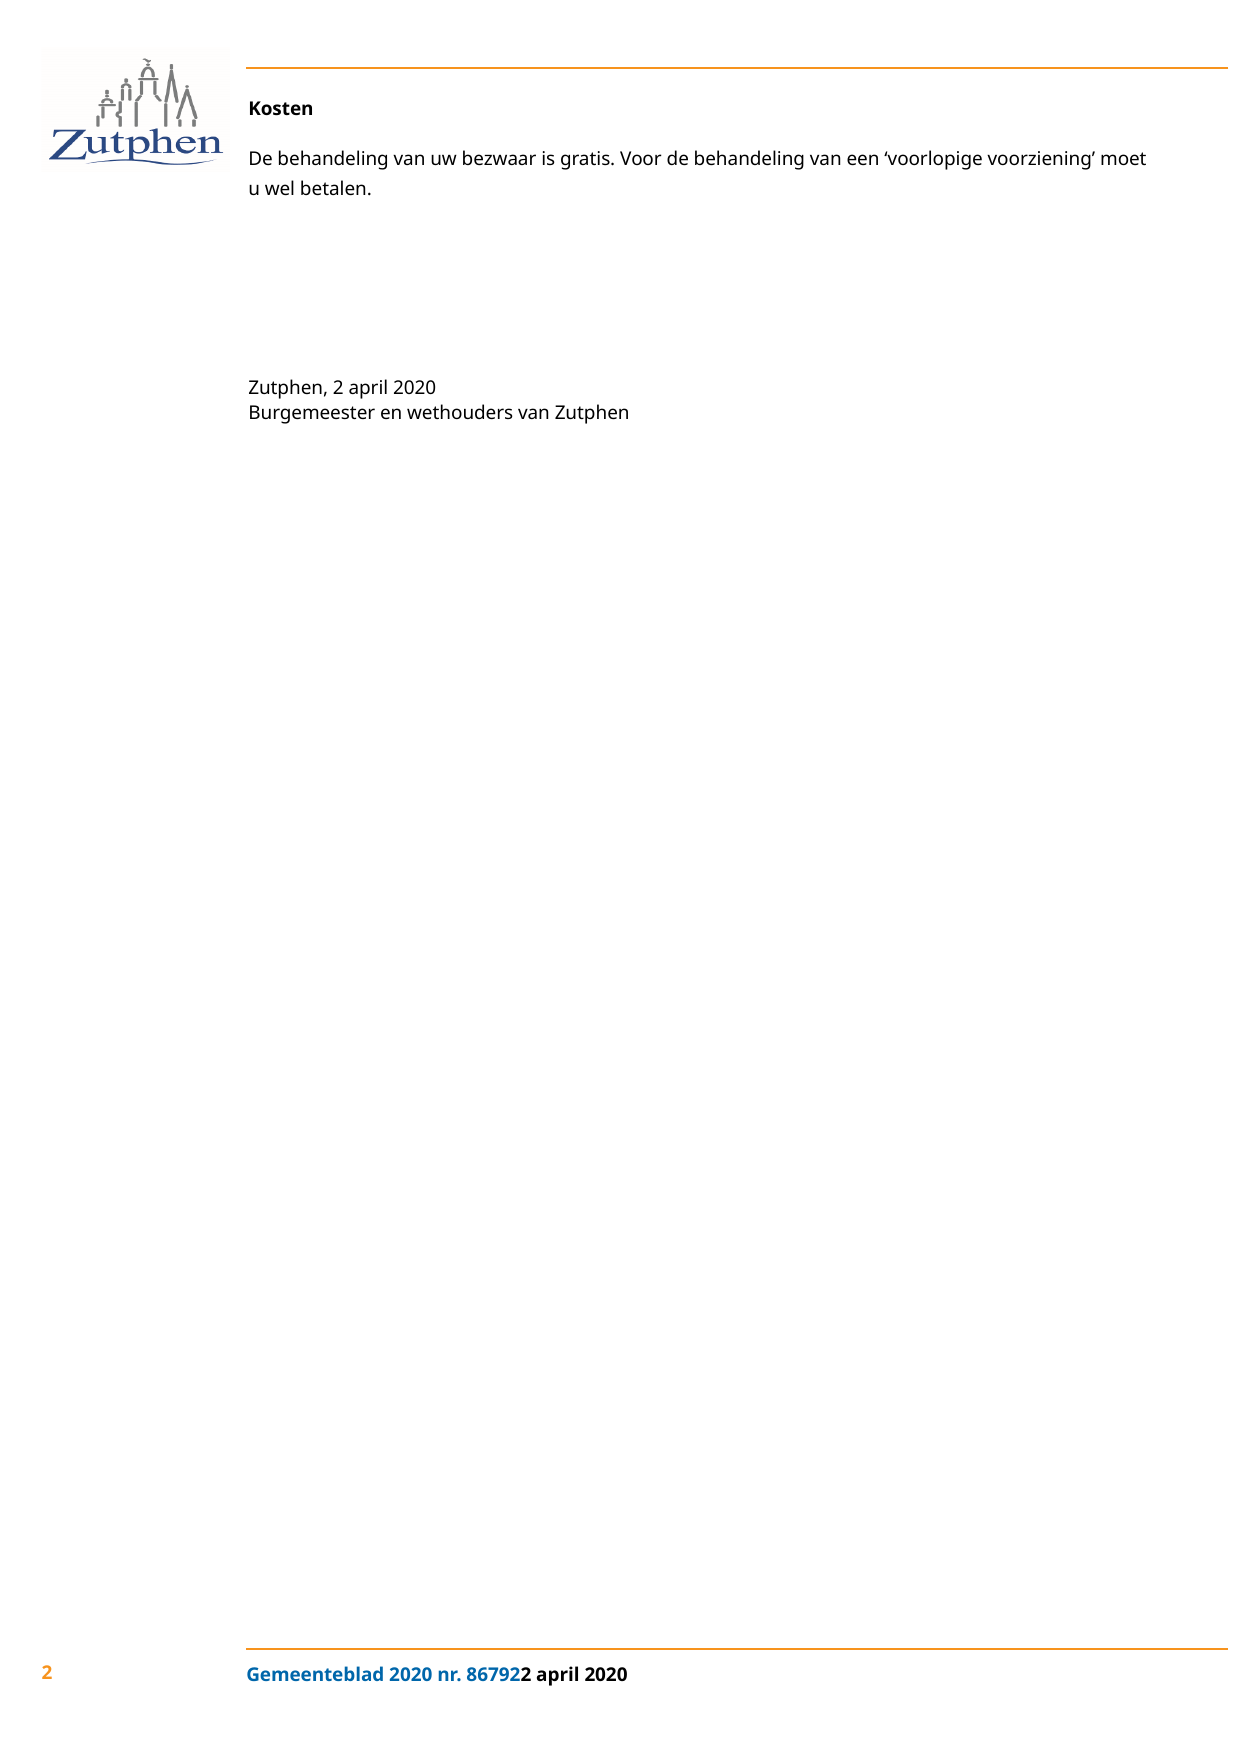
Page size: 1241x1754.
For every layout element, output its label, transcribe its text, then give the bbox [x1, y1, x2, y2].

picture [41, 47, 231, 172]
text Burgemeester en wethouders van Zutphen [248, 399, 1152, 425]
text Zutphen, 2 april 2020 [248, 374, 1152, 399]
text Kosten [248, 95, 1152, 121]
text De behandeling van uw bezwaar is gratis. Voor de behandeling van een ‘voorlopige voorziening’ moet u wel betalen. [248, 145, 1152, 201]
